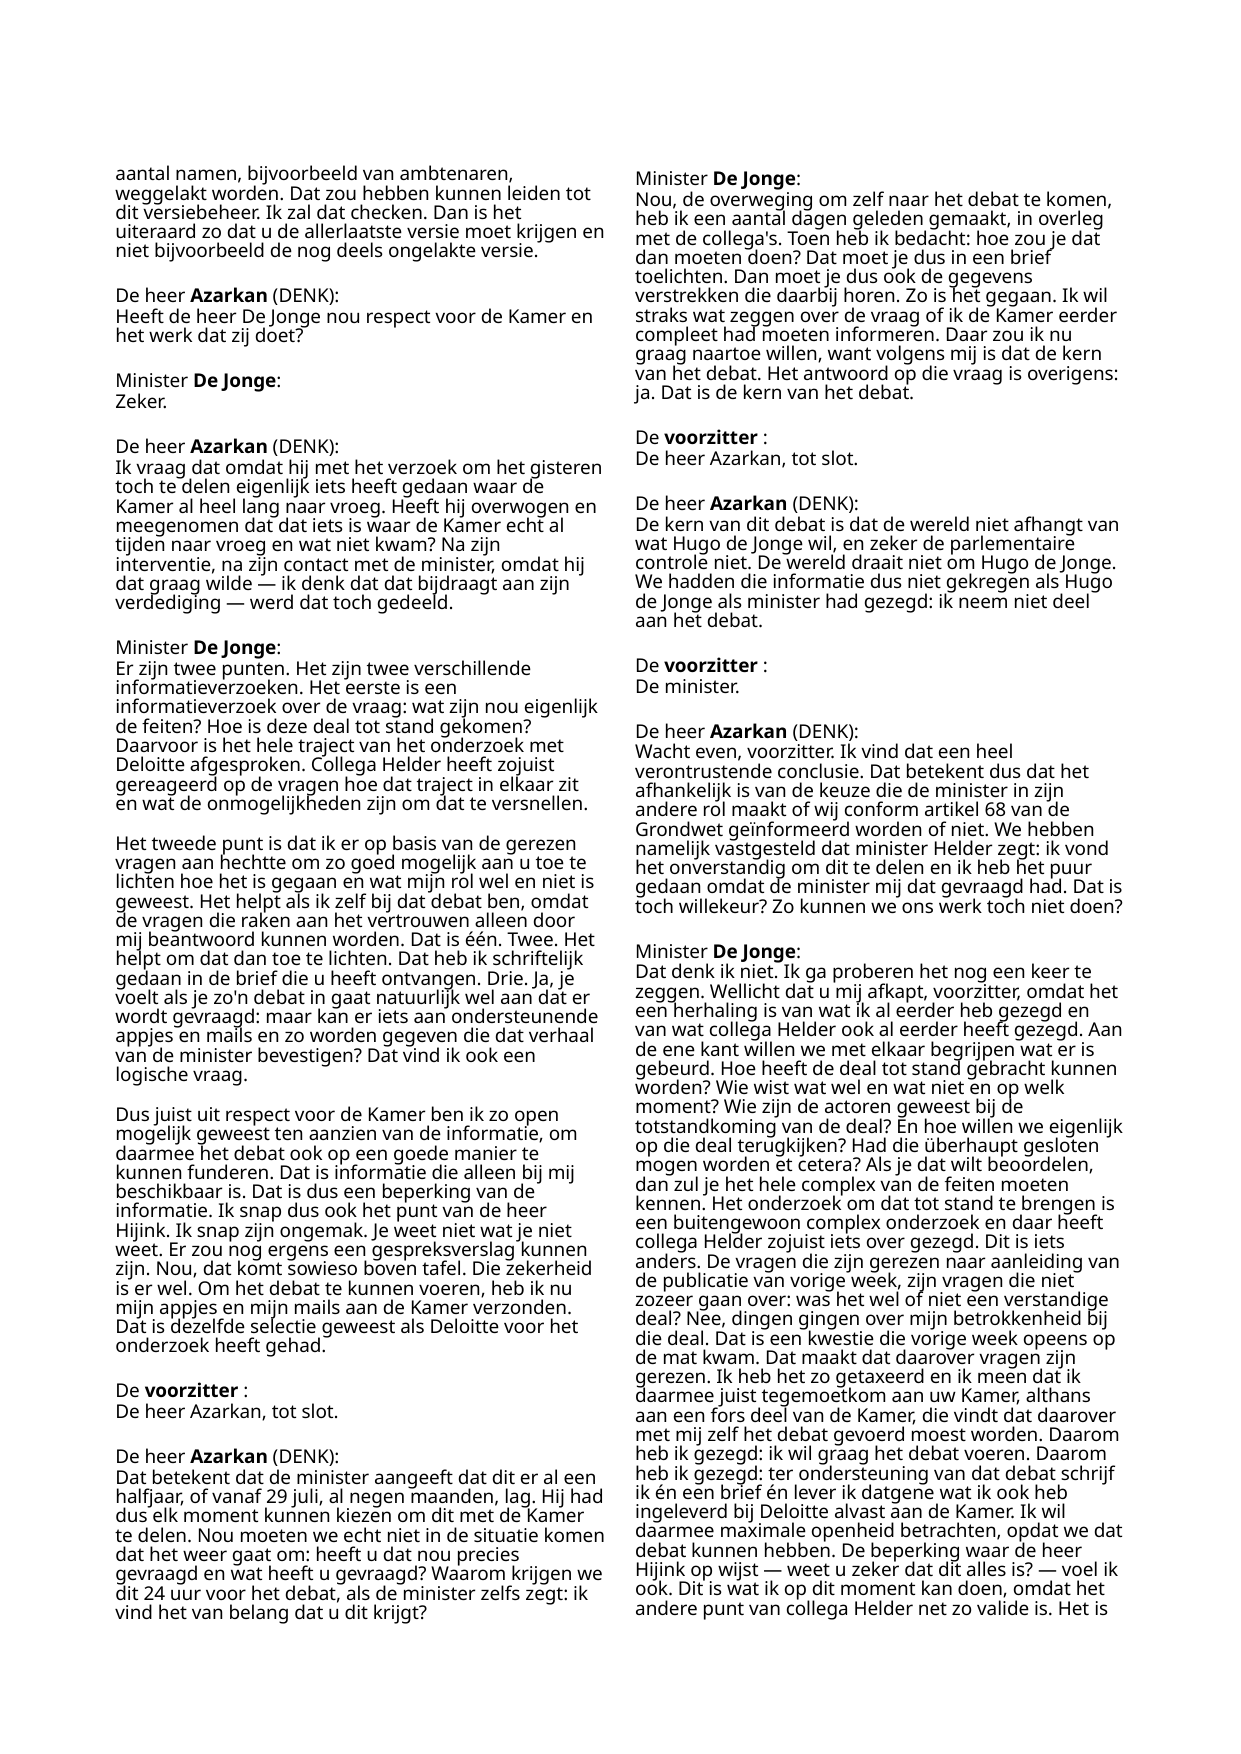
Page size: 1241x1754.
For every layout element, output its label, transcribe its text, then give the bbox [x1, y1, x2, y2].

text Het tweede punt is dat ik er op basis van de gerezen vragen aan hechtte om zo goed mogelijk aan u toe te lichten hoe het is gegaan en wat mijn rol wel en niet is geweest. Het helpt als ik zelf bij dat debat ben, omdat de vragen die raken aan het vertrouwen alleen door mij beantwoord kunnen worden. Dat is één. Twee. Het helpt om dat dan toe te lichten. Dat heb ik schriftelijk gedaan in de brief die u heeft ontvangen. Drie. Ja, je voelt als je zo'n debat in gaat natuurlijk wel aan dat er wordt gevraagd: maar kan er iets aan ondersteunende appjes en mails en zo worden gegeven die dat verhaal van de minister bevestigen? Dat vind ik ook een logische vraag. [115, 835, 605, 1085]
text Er zijn twee punten. Het zijn twee verschillende informatieverzoeken. Het eerste is een informatieverzoek over de vraag: wat zijn nou eigenlijk de feiten? Hoe is deze deal tot stand gekomen? Daarvoor is het hele traject van het onderzoek met Deloitte afgesproken. Collega Helder heeft zojuist gereageerd op de vragen hoe dat traject in elkaar zit en wat de onmogelijkheden zijn om dat te versnellen. [115, 660, 605, 814]
text De voorzitter : [635, 424, 1125, 450]
text Minister De Jonge: [635, 165, 1125, 191]
text aantal namen, bijvoorbeeld van ambtenaren, weggelakt worden. Dat zou hebben kunnen leiden tot dit versiebeheer. Ik zal dat checken. Dan is het uiteraard zo dat u de allerlaatste versie moet krijgen en niet bijvoorbeeld de nog deels ongelakte versie. [115, 165, 605, 262]
text De voorzitter : [115, 1377, 605, 1403]
text Minister De Jonge: [115, 368, 605, 393]
text De minister. [635, 678, 1125, 697]
text Dat denk ik niet. Ik ga proberen het nog een keer te zeggen. Wellicht dat u mij afkapt, voorzitter, omdat het een herhaling is van wat ik al eerder heb gezegd en van wat collega Helder ook al eerder heeft gezegd. Aan de ene kant willen we met elkaar begrijpen wat er is gebeurd. Hoe heeft de deal tot stand gebracht kunnen worden? Wie wist wat wel en wat niet en op welk moment? Wie zijn de actoren geweest bij de totstandkoming van de deal? En hoe willen we eigenlijk op die deal terugkijken? Had die überhaupt gesloten mogen worden et cetera? Als je dat wilt beoordelen, dan zul je het hele complex van de feiten moeten kennen. Het onderzoek om dat tot stand te brengen is een buitengewoon complex onderzoek en daar heeft collega Helder zojuist iets over gezegd. Dit is iets anders. De vragen die zijn gerezen naar aanleiding van de publicatie van vorige week, zijn vragen die niet zozeer gaan over: was het wel of niet een verstandige deal? Nee, dingen gingen over mijn betrokkenheid bij die deal. Dat is een kwestie die vorige week opeens op de mat kwam. Dat maakt dat daarover vragen zijn gerezen. Ik heb het zo getaxeerd en ik meen dat ik daarmee juist tegemoetkom aan uw Kamer, althans aan een fors deel van de Kamer, die vindt dat daarover met mij zelf het debat gevoerd moest worden. Daarom heb ik gezegd: ik wil graag het debat voeren. Daarom heb ik gezegd: ter ondersteuning van dat debat schrijf ik én een brief én lever ik datgene wat ik ook heb ingeleverd bij Deloitte alvast aan de Kamer. Ik wil daarmee maximale openheid betrachten, opdat we dat debat kunnen hebben. De beperking waar de heer Hijink op wijst — weet u zeker dat dit alles is? — voel ik ook. Dit is wat ik op dit moment kan doen, omdat het andere punt van collega Helder net zo valide is. Het is [635, 963, 1125, 1619]
text Dus juist uit respect voor de Kamer ben ik zo open mogelijk geweest ten aanzien van de informatie, om daarmee het debat ook op een goede manier te kunnen funderen. Dat is informatie die alleen bij mij beschikbaar is. Dat is dus een beperking van de informatie. Ik snap dus ook het punt van de heer Hijink. Ik snap zijn ongemak. Je weet niet wat je niet weet. Er zou nog ergens een gespreksverslag kunnen zijn. Nou, dat komt sowieso boven tafel. Die zekerheid is er wel. Om het debat te kunnen voeren, heb ik nu mijn appjes en mijn mails aan de Kamer verzonden. Dat is dezelfde selectie geweest als Deloitte voor het onderzoek heeft gehad. [115, 1106, 605, 1357]
text Zeker. [115, 393, 605, 413]
text Minister De Jonge: [635, 938, 1125, 963]
text Wacht even, voorzitter. Ik vind dat een heel verontrustende conclusie. Dat betekent dus dat het afhankelijk is van de keuze die de minister in zijn andere rol maakt of wij conform artikel 68 van de Grondwet geïnformeerd worden of niet. We hebben namelijk vastgesteld dat minister Helder zegt: ik vond het onverstandig om dit te delen en ik heb het puur gedaan omdat de minister mij dat gevraagd had. Dat is toch willekeur? Zo kunnen we ons werk toch niet doen? [635, 743, 1125, 917]
text De heer Azarkan (DENK): [115, 433, 605, 459]
text Heeft de heer De Jonge nou respect voor de Kamer en het werk dat zij doet? [115, 308, 605, 347]
text De heer Azarkan (DENK): [115, 1443, 605, 1469]
text De heer Azarkan (DENK): [115, 282, 605, 308]
text De voorzitter : [635, 652, 1125, 678]
text Dat betekent dat de minister aangeeft dat dit er al een halfjaar, of vanaf 29 juli, al negen maanden, lag. Hij had dus elk moment kunnen kiezen om dit met de Kamer te delen. Nou moeten we echt niet in de situatie komen dat het weer gaat om: heeft u dat nou precies gevraagd en wat heeft u gevraagd? Waarom krijgen we dit 24 uur voor het debat, als de minister zelfs zegt: ik vind het van belang dat u dit krijgt? [115, 1469, 605, 1623]
text Ik vraag dat omdat hij met het verzoek om het gisteren toch te delen eigenlijk iets heeft gedaan waar de Kamer al heel lang naar vroeg. Heeft hij overwogen en meegenomen dat dat iets is waar de Kamer echt al tijden naar vroeg en wat niet kwam? Na zijn interventie, na zijn contact met de minister, omdat hij dat graag wilde — ik denk dat dat bijdraagt aan zijn verdediging — werd dat toch gedeeld. [115, 459, 605, 613]
text De heer Azarkan (DENK): [635, 490, 1125, 516]
text Nou, de overweging om zelf naar het debat te komen, heb ik een aantal dagen geleden gemaakt, in overleg met de collega's. Toen heb ik bedacht: hoe zou je dat dan moeten doen? Dat moet je dus in een brief toelichten. Dan moet je dus ook de gegevens verstrekken die daarbij horen. Zo is het gegaan. Ik wil straks wat zeggen over de vraag of ik de Kamer eerder compleet had moeten informeren. Daar zou ik nu graag naartoe willen, want volgens mij is dat de kern van het debat. Het antwoord op die vraag is overigens: ja. Dat is de kern van het debat. [635, 191, 1125, 403]
text De kern van dit debat is dat de wereld niet afhangt van wat Hugo de Jonge wil, en zeker de parlementaire controle niet. De wereld draait niet om Hugo de Jonge. We hadden die informatie dus niet gekregen als Hugo de Jonge als minister had gezegd: ik neem niet deel aan het debat. [635, 516, 1125, 631]
text De heer Azarkan, tot slot. [115, 1403, 605, 1422]
text Minister De Jonge: [115, 634, 605, 660]
text De heer Azarkan, tot slot. [635, 450, 1125, 469]
text De heer Azarkan (DENK): [635, 718, 1125, 743]
